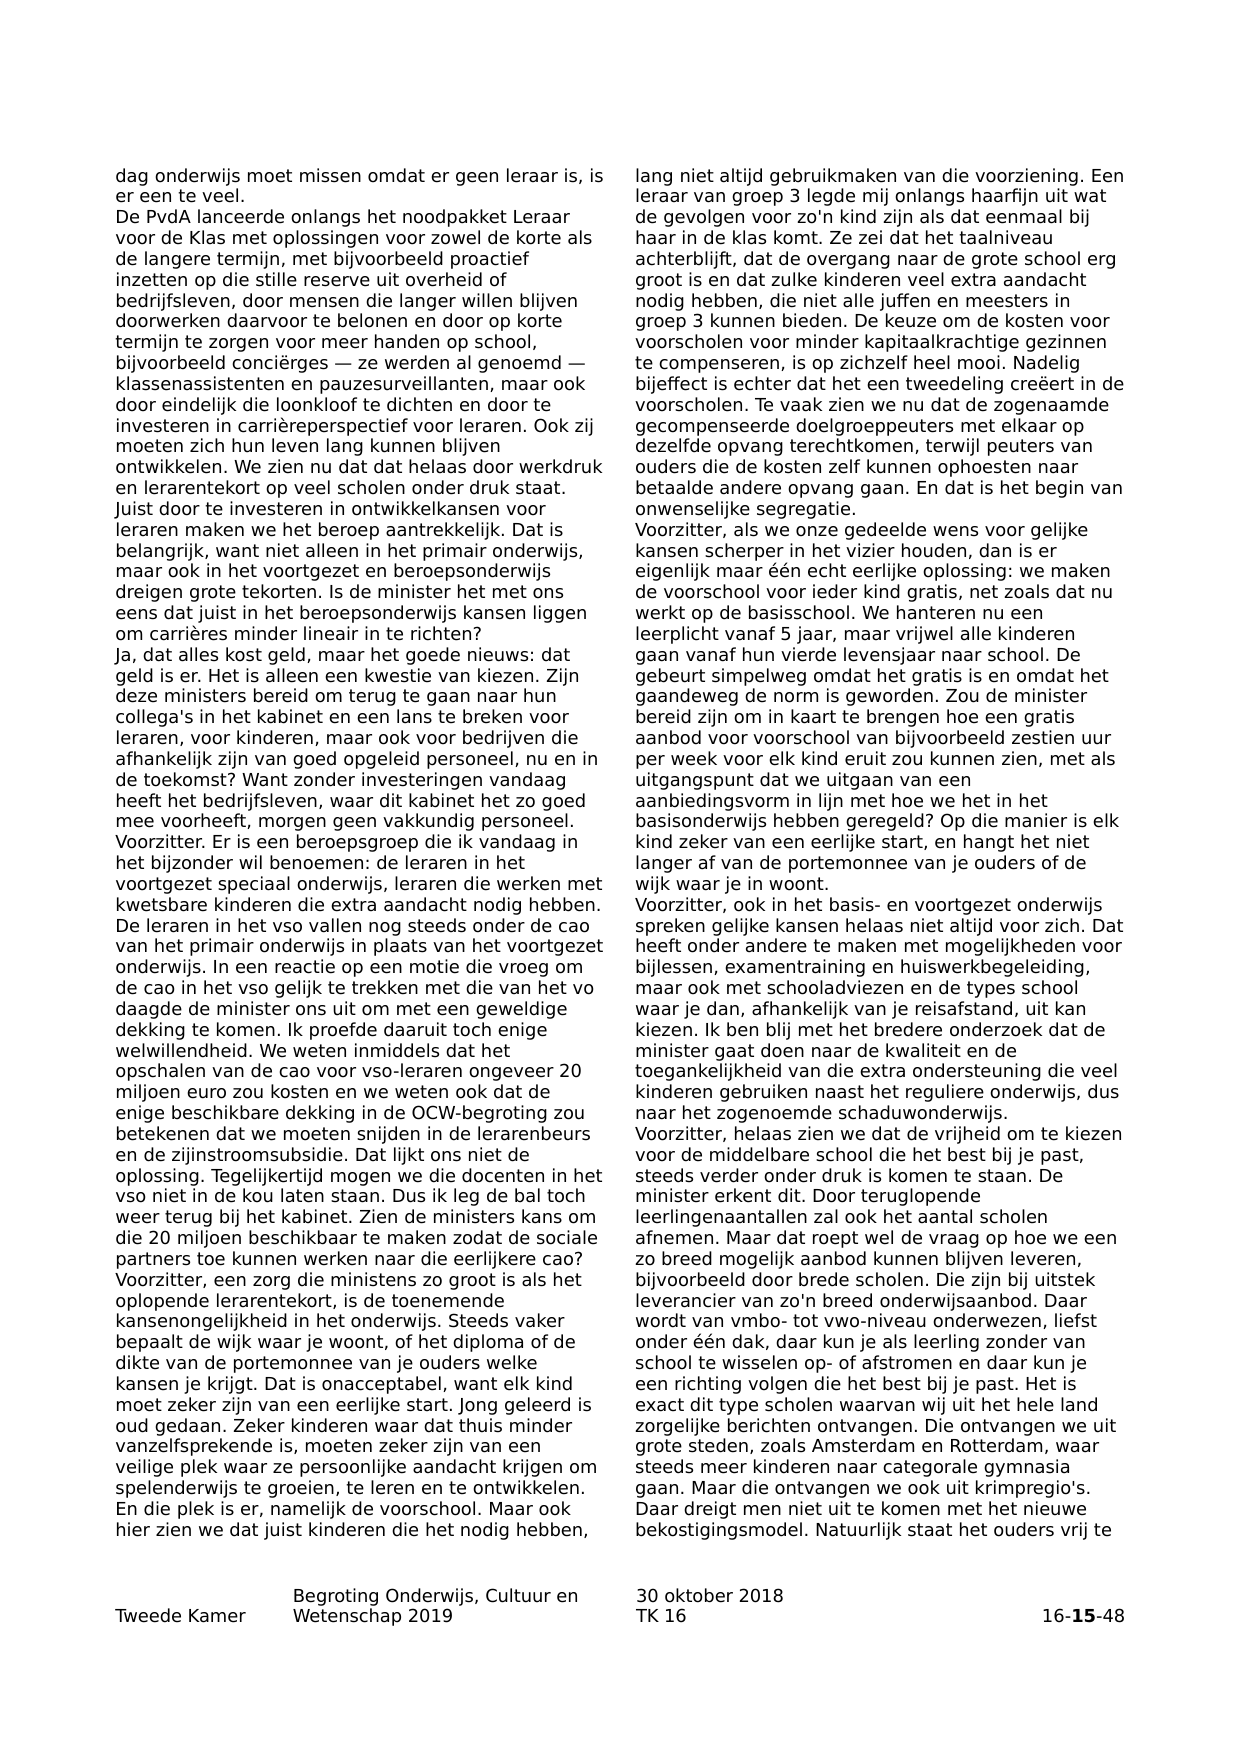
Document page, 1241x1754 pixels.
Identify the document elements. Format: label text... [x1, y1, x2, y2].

text Voorzitter, een zorg die ministens zo groot is als het oplopende lerarentekort, is de toenemende kansenongelijkheid in het onderwijs. Steeds vaker bepaalt de wijk waar je woont, of het diploma of de dikte van de portemonnee van je ouders welke kansen je krijgt. Dat is onacceptabel, want elk kind moet zeker zijn van een eerlijke start. Jong geleerd is oud gedaan. Zeker kinderen waar dat thuis minder vanzelfsprekende is, moeten zeker zijn van een veilige plek waar ze persoonlijke aandacht krijgen om spelenderwijs te groeien, te leren en te ontwikkelen. En die plek is er, namelijk de voorschool. Maar ook hier zien we dat juist kinderen die het nodig hebben, [115, 1269, 605, 1540]
text Voorzitter, ook in het basis- en voortgezet onderwijs spreken gelijke kansen helaas niet altijd voor zich. Dat heeft onder andere te maken met mogelijkheden voor bijlessen, examentraining en huiswerkbegeleiding, maar ook met schooladviezen en de types school waar je dan, afhankelijk van je reisafstand, uit kan kiezen. Ik ben blij met het bredere onderzoek dat de minister gaat doen naar de kwaliteit en de toegankelijkheid van die extra ondersteuning die veel kinderen gebruiken naast het reguliere onderwijs, dus naar het zogenoemde schaduwonderwijs. [635, 894, 1125, 1124]
text Voorzitter. Er is een beroepsgroep die ik vandaag in het bijzonder wil benoemen: de leraren in het voortgezet speciaal onderwijs, leraren die werken met kwetsbare kinderen die extra aandacht nodig hebben. De leraren in het vso vallen nog steeds onder de cao van het primair onderwijs in plaats van het voortgezet onderwijs. In een reactie op een motie die vroeg om de cao in het vso gelijk te trekken met die van het vo daagde de minister ons uit om met een geweldige dekking te komen. Ik proefde daaruit toch enige welwillendheid. We weten inmiddels dat het opschalen van de cao voor vso-leraren ongeveer 20 miljoen euro zou kosten en we weten ook dat de enige beschikbare dekking in de OCW-begroting zou betekenen dat we moeten snijden in de lerarenbeurs en de zijinstroomsubsidie. Dat lijkt ons niet de oplossing. Tegelijkertijd mogen we die docenten in het vso niet in de kou laten staan. Dus ik leg de bal toch weer terug bij het kabinet. Zien de ministers kans om die 20 miljoen beschikbaar te maken zodat de sociale partners toe kunnen werken naar die eerlijkere cao? [115, 832, 605, 1269]
text Ja, dat alles kost geld, maar het goede nieuws: dat geld is er. Het is alleen een kwestie van kiezen. Zijn deze ministers bereid om terug te gaan naar hun collega's in het kabinet en een lans te breken voor leraren, voor kinderen, maar ook voor bedrijven die afhankelijk zijn van goed opgeleid personeel, nu en in de toekomst? Want zonder investeringen vandaag heeft het bedrijfsleven, waar dit kabinet het zo goed mee voorheeft, morgen geen vakkundig personeel. [115, 644, 605, 832]
text Voorzitter, helaas zien we dat de vrijheid om te kiezen voor de middelbare school die het best bij je past, steeds verder onder druk is komen te staan. De minister erkent dit. Door teruglopende leerlingenaantallen zal ook het aantal scholen afnemen. Maar dat roept wel de vraag op hoe we een zo breed mogelijk aanbod kunnen blijven leveren, bijvoorbeeld door brede scholen. Die zijn bij uitstek leverancier van zo'n breed onderwijsaanbod. Daar wordt van vmbo- tot vwo-niveau onderwezen, liefst onder één dak, daar kun je als leerling zonder van school te wisselen op- of afstromen en daar kun je een richting volgen die het best bij je past. Het is exact dit type scholen waarvan wij uit het hele land zorgelijke berichten ontvangen. Die ontvangen we uit grote steden, zoals Amsterdam en Rotterdam, waar steeds meer kinderen naar categorale gymnasia gaan. Maar die ontvangen we ook uit krimpregio's. Daar dreigt men niet uit te komen met het nieuwe bekostigingsmodel. Natuurlijk staat het ouders vrij te [635, 1124, 1125, 1540]
text dag onderwijs moet missen omdat er geen leraar is, is er een te veel. [115, 165, 605, 207]
text De PvdA lanceerde onlangs het noodpakket Leraar voor de Klas met oplossingen voor zowel de korte als de langere termijn, met bijvoorbeeld proactief inzetten op die stille reserve uit overheid of bedrijfsleven, door mensen die langer willen blijven doorwerken daarvoor te belonen en door op korte termijn te zorgen voor meer handen op school, bijvoorbeeld conciërges — ze werden al genoemd — klassenassistenten en pauzesurveillanten, maar ook door eindelijk die loonkloof te dichten en door te investeren in carrièreperspectief voor leraren. Ook zij moeten zich hun leven lang kunnen blijven ontwikkelen. We zien nu dat dat helaas door werkdruk en lerarentekort op veel scholen onder druk staat. Juist door te investeren in ontwikkelkansen voor leraren maken we het beroep aantrekkelijk. Dat is belangrijk, want niet alleen in het primair onderwijs, maar ook in het voortgezet en beroepsonderwijs dreigen grote tekorten. Is de minister het met ons eens dat juist in het beroepsonderwijs kansen liggen om carrières minder lineair in te richten? [115, 207, 605, 644]
text Voorzitter, als we onze gedeelde wens voor gelijke kansen scherper in het vizier houden, dan is er eigenlijk maar één echt eerlijke oplossing: we maken de voorschool voor ieder kind gratis, net zoals dat nu werkt op de basisschool. We hanteren nu een leerplicht vanaf 5 jaar, maar vrijwel alle kinderen gaan vanaf hun vierde levensjaar naar school. De gebeurt simpelweg omdat het gratis is en omdat het gaandeweg de norm is geworden. Zou de minister bereid zijn om in kaart te brengen hoe een gratis aanbod voor voorschool van bijvoorbeeld zestien uur per week voor elk kind eruit zou kunnen zien, met als uitgangspunt dat we uitgaan van een aanbiedingsvorm in lijn met hoe we het in het basisonderwijs hebben geregeld? Op die manier is elk kind zeker van een eerlijke start, en hangt het niet langer af van de portemonnee van je ouders of de wijk waar je in woont. [635, 519, 1125, 894]
text lang niet altijd gebruikmaken van die voorziening. Een leraar van groep 3 legde mij onlangs haarfijn uit wat de gevolgen voor zo'n kind zijn als dat eenmaal bij haar in de klas komt. Ze zei dat het taalniveau achterblijft, dat de overgang naar de grote school erg groot is en dat zulke kinderen veel extra aandacht nodig hebben, die niet alle juffen en meesters in groep 3 kunnen bieden. De keuze om de kosten voor voorscholen voor minder kapitaalkrachtige gezinnen te compenseren, is op zichzelf heel mooi. Nadelig bijeffect is echter dat het een tweedeling creëert in de voorscholen. Te vaak zien we nu dat de zogenaamde gecompenseerde doelgroeppeuters met elkaar op dezelfde opvang terechtkomen, terwijl peuters van ouders die de kosten zelf kunnen ophoesten naar betaalde andere opvang gaan. En dat is het begin van onwenselijke segregatie. [635, 165, 1125, 519]
